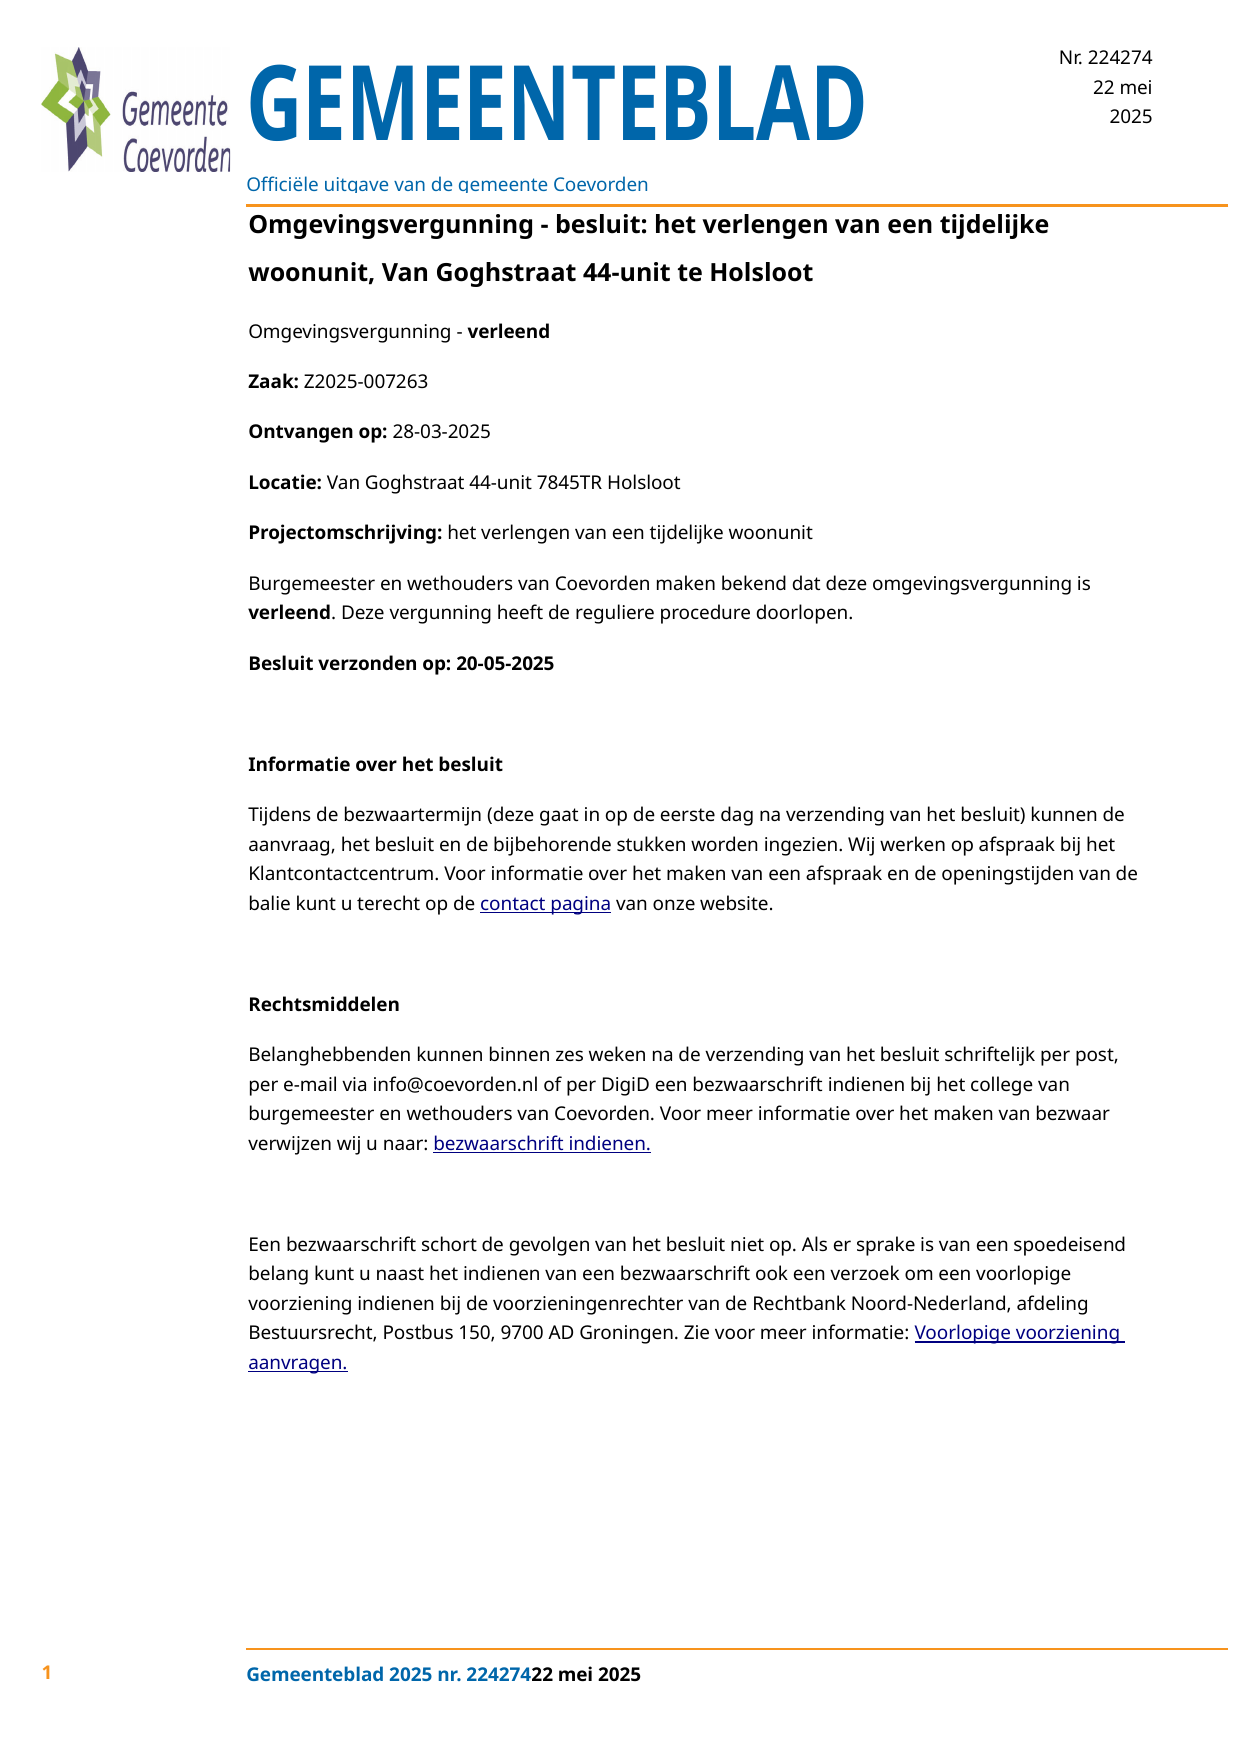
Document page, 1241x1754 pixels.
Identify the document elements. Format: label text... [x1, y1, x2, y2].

text Locatie: Van Goghstraat 44-unit 7845TR Holsloot [248, 469, 1152, 495]
text Een bezwaarschrift schort de gevolgen van het besluit niet op. Als er sprake is van een spoedeisend belang kunt u naast het indienen van een bezwaarschrift ook een verzoek om een voorlopige voorziening indienen bij de voorzieningenrechter van de Rechtbank Noord-Nederland, afdeling Bestuursrecht, Postbus 150, 9700 AD Groningen. Zie voor meer informatie: Voorlopige voorziening aanvragen. [248, 1231, 1152, 1375]
text Burgemeester en wethouders van Coevorden maken bekend dat deze omgevingsvergunning is verleend. Deze vergunning heeft de reguliere procedure doorlopen. [248, 570, 1152, 625]
text Belanghebbenden kunnen binnen zes weken na de verzending van het besluit schriftelijk per post, per e-mail via info@coevorden.nl of per DigiD een bezwaarschrift indienen bij het college van burgemeester en wethouders van Coevorden. Voor meer informatie over het maken van bezwaar verwijzen wij u naar: bezwaarschrift indienen. [248, 1041, 1152, 1156]
text Rechtsmiddelen [248, 991, 1152, 1017]
text Ontvangen op: 28-03-2025 [248, 419, 1152, 444]
text Zaak: Z2025-007263 [248, 368, 1152, 394]
text Informatie over het besluit [248, 751, 1152, 777]
text Tijdens de bezwaartermijn (deze gaat in op de eerste dag na verzending van het besluit) kunnen de aanvraag, het besluit en de bijbehorende stukken worden ingezien. Wij werken op afspraak bij het Klantcontactcentrum. Voor informatie over het maken van een afspraak en de openingstijden van de balie kunt u terecht op de contact pagina van onze website. [248, 801, 1152, 916]
text Omgevingsvergunning - verleend [248, 318, 1152, 344]
text Projectomschrijving: het verlengen van een tijdelijke woonunit [248, 519, 1152, 545]
picture [41, 47, 231, 172]
text Omgevingsvergunning - besluit: het verlengen van een tijdelijke woonunit, Van Goghstraat 44-unit te Holsloot [248, 207, 1152, 288]
text Besluit verzonden op: 20-05-2025 [248, 650, 1152, 676]
